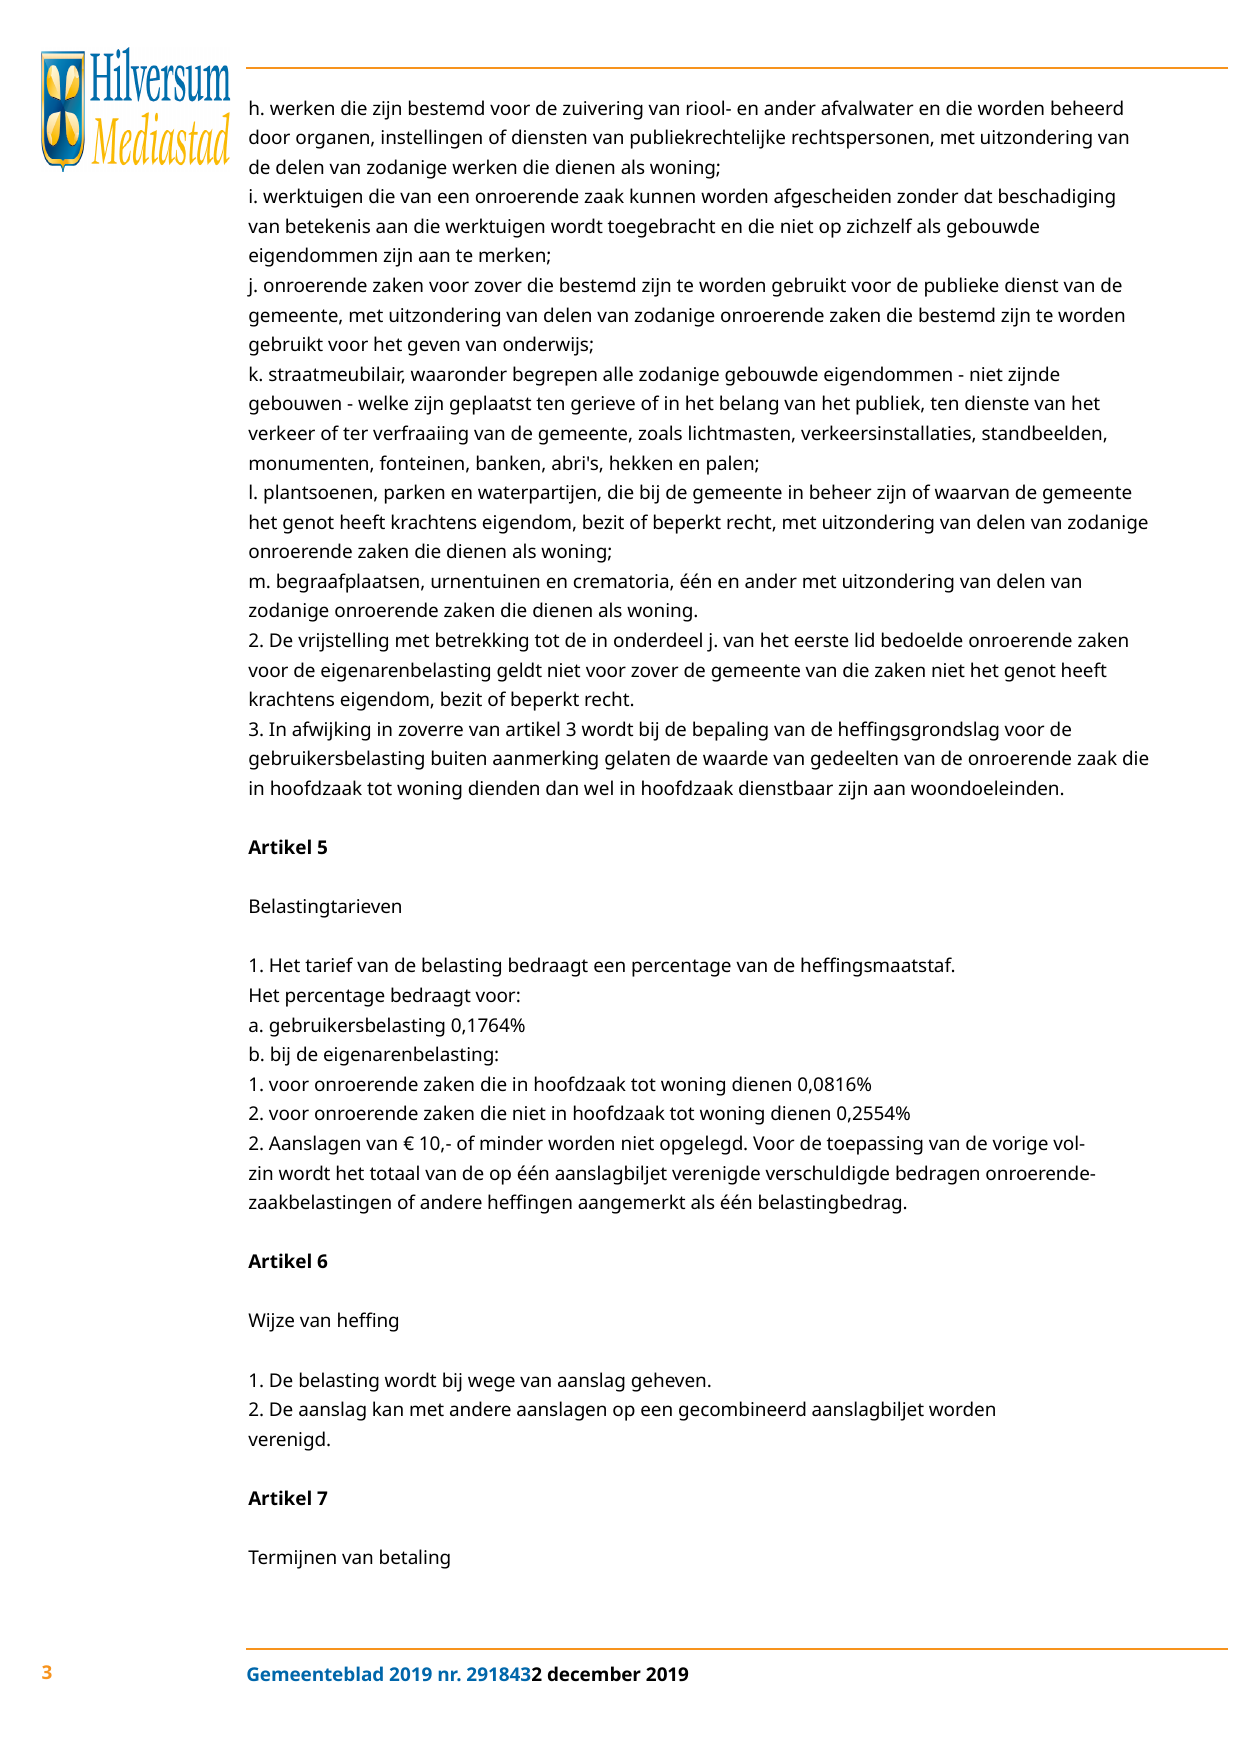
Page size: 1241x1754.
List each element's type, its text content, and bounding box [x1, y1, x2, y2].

text Termijnen van betaling [248, 1544, 1152, 1570]
text 1. voor onroerende zaken die in hoofdzaak tot woning dienen 0,0816% [248, 1071, 1152, 1097]
text Artikel 7 [248, 1485, 1152, 1511]
text l. plantsoenen, parken en waterpartijen, die bij de gemeente in beheer zijn of waarvan de gemeente het genot heeft krachtens eigendom, bezit of beperkt recht, met uitzondering van delen van zodanige onroerende zaken die dienen als woning; [248, 479, 1152, 564]
picture [41, 47, 231, 172]
text b. bij de eigenarenbelasting: [248, 1041, 1152, 1067]
text h. werken die zijn bestemd voor de zuivering van riool- en ander afvalwater en die worden beheerd door organen, instellingen of diensten van publiekrechtelijke rechtspersonen, met uitzondering van de delen van zodanige werken die dienen als woning; [248, 95, 1152, 180]
text 2. voor onroerende zaken die niet in hoofdzaak tot woning dienen 0,2554% [248, 1101, 1152, 1126]
text 1. De belasting wordt bij wege van aanslag geheven. [248, 1367, 1152, 1393]
text k. straatmeubilair, waaronder begrepen alle zodanige gebouwde eigendommen - niet zijnde gebouwen - welke zijn geplaatst ten gerieve of in het belang van het publiek, ten dienste van het verkeer of ter verfraaiing van de gemeente, zoals lichtmasten, verkeersinstallaties, standbeelden, monumenten, fonteinen, banken, abri's, hekken en palen; [248, 361, 1152, 476]
text Het percentage bedraagt voor: [248, 982, 1152, 1008]
text Wijze van heffing [248, 1308, 1152, 1333]
text 1. Het tarief van de belasting bedraagt een percentage van de heffingsmaatstaf. [248, 953, 1152, 978]
text zin wordt het totaal van de op één aanslagbiljet verenigde verschuldigde bedragen onroerende- zaakbelastingen of andere heffingen aangemerkt als één belastingbedrag. [248, 1160, 1152, 1215]
text Artikel 5 [248, 834, 1152, 860]
text verenigd. [248, 1426, 1152, 1452]
text 2. De aanslag kan met andere aanslagen op een gecombineerd aanslagbiljet worden [248, 1396, 1152, 1422]
text a. gebruikersbelasting 0,1764% [248, 1012, 1152, 1038]
text m. begraafplaatsen, urnentuinen en crematoria, één en ander met uitzondering van delen van zodanige onroerende zaken die dienen als woning. [248, 568, 1152, 623]
text Artikel 6 [248, 1248, 1152, 1274]
text j. onroerende zaken voor zover die bestemd zijn te worden gebruikt voor de publieke dienst van de gemeente, met uitzondering van delen van zodanige onroerende zaken die bestemd zijn te worden gebruikt voor het geven van onderwijs; [248, 272, 1152, 357]
text 3. In afwijking in zoverre van artikel 3 wordt bij de bepaling van de heffingsgrondslag voor de gebruikersbelasting buiten aanmerking gelaten de waarde van gedeelten van de onroerende zaak die in hoofdzaak tot woning dienden dan wel in hoofdzaak dienstbaar zijn aan woondoeleinden. [248, 716, 1152, 801]
text i. werktuigen die van een onroerende zaak kunnen worden afgescheiden zonder dat beschadiging van betekenis aan die werktuigen wordt toegebracht en die niet op zichzelf als gebouwde eigendommen zijn aan te merken; [248, 183, 1152, 268]
text 2. Aanslagen van € 10,- of minder worden niet opgelegd. Voor de toepassing van de vorige vol- [248, 1130, 1152, 1156]
text 2. De vrijstelling met betrekking tot de in onderdeel j. van het eerste lid bedoelde onroerende zaken voor de eigenarenbelasting geldt niet voor zover de gemeente van die zaken niet het genot heeft krachtens eigendom, bezit of beperkt recht. [248, 627, 1152, 712]
text Belastingtarieven [248, 893, 1152, 919]
